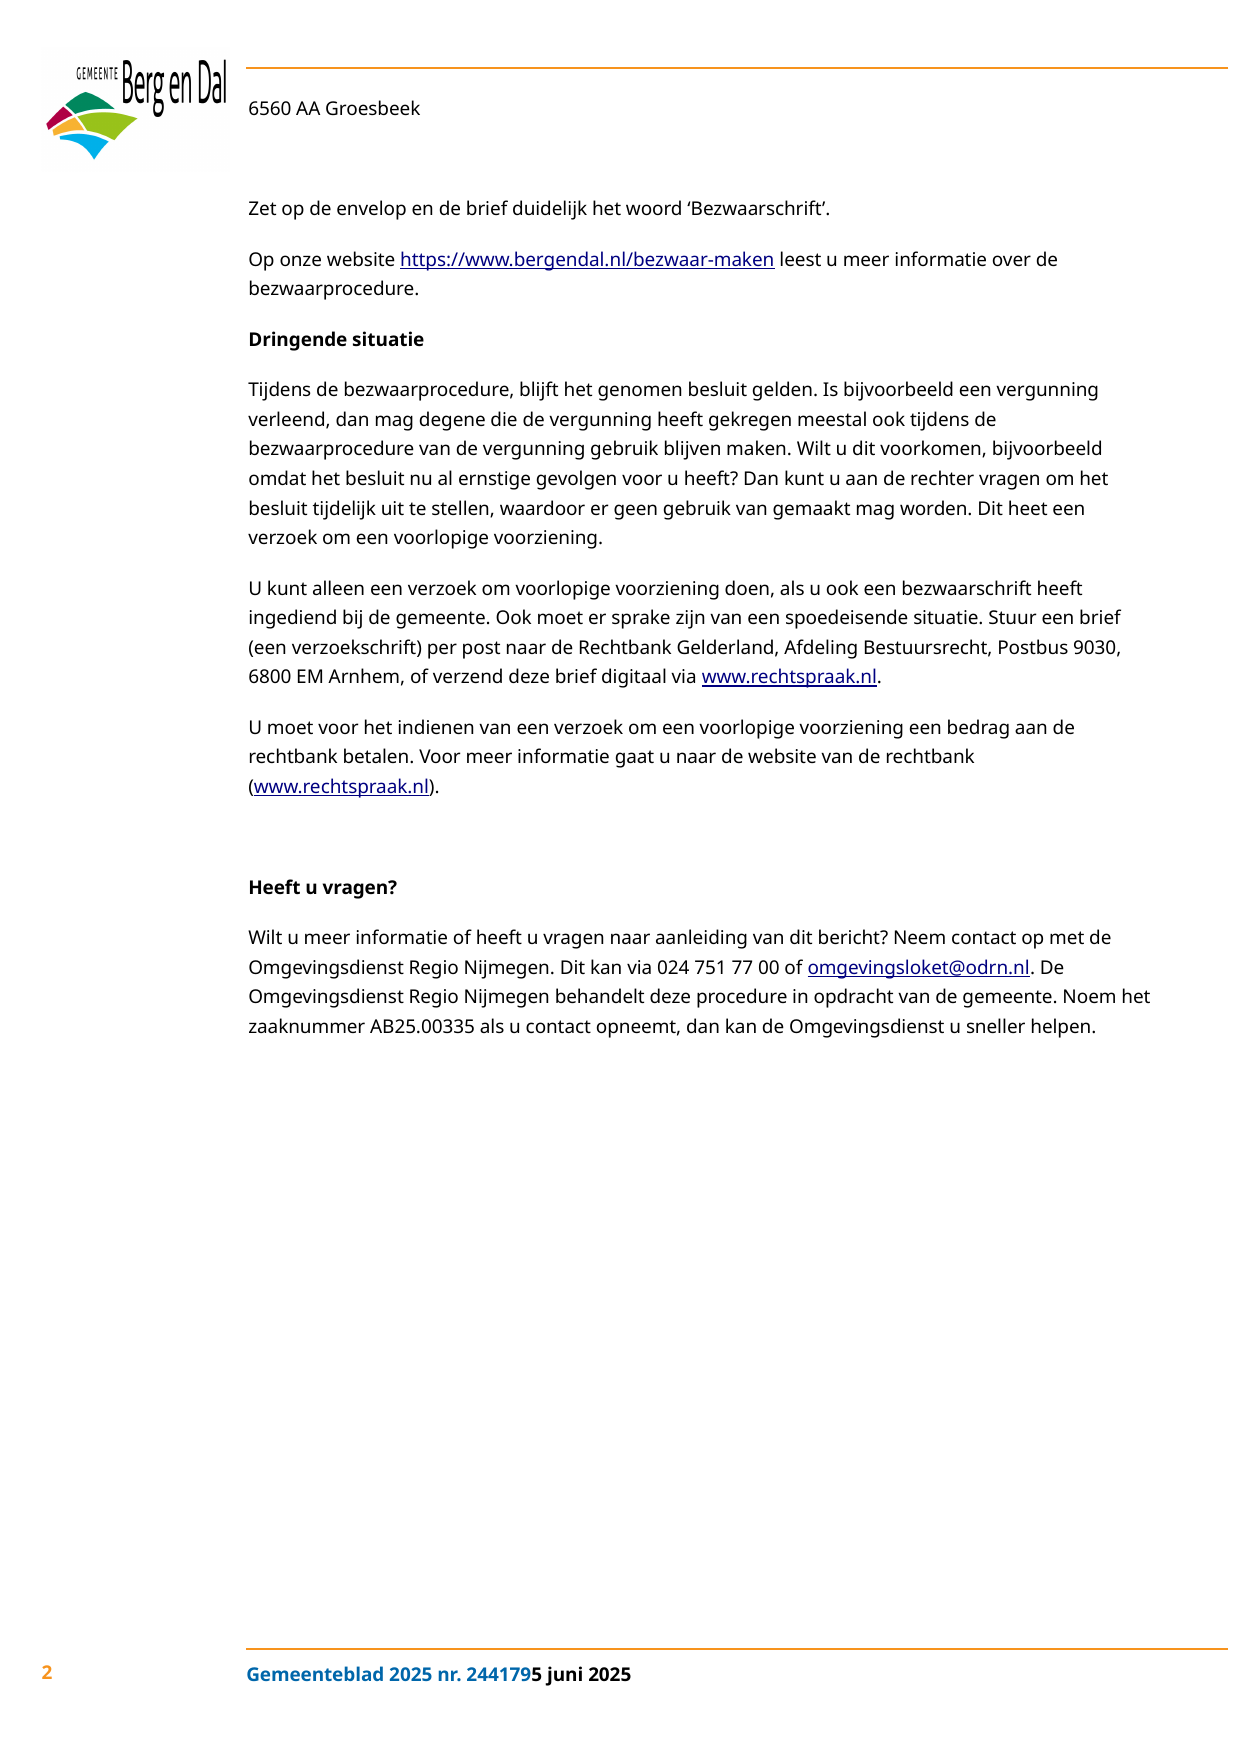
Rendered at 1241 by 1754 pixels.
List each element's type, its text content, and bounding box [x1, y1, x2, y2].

text Heeft u vragen? [248, 874, 1152, 900]
picture [41, 47, 231, 172]
text Dringende situatie [248, 326, 1152, 352]
text Tijdens de bezwaarprocedure, blijft het genomen besluit gelden. Is bijvoorbeeld een vergunning verleend, dan mag degene die de vergunning heeft gekregen meestal ook tijdens de bezwaarprocedure van de vergunning gebruik blijven maken. Wilt u dit voorkomen, bijvoorbeeld omdat het besluit nu al ernstige gevolgen voor u heeft? Dan kunt u aan de rechter vragen om het besluit tijdelijk uit te stellen, waardoor er geen gebruik van gemaakt mag worden. Dit heet een verzoek om een voorlopige voorziening. [248, 376, 1152, 550]
text U kunt alleen een verzoek om voorlopige voorziening doen, als u ook een bezwaarschrift heeft ingediend bij de gemeente. Ook moet er sprake zijn van een spoedeisende situatie. Stuur een brief (een verzoekschrift) per post naar de Rechtbank Gelderland, Afdeling Bestuursrecht, Postbus 9030, 6800 EM Arnhem, of verzend deze brief digitaal via www.rechtspraak.nl. [248, 575, 1152, 689]
text U moet voor het indienen van een verzoek om een voorlopige voorziening een bedrag aan de rechtbank betalen. Voor meer informatie gaat u naar de website van de rechtbank (www.rechtspraak.nl). [248, 714, 1152, 799]
text 6560 AA Groesbeek [248, 95, 1152, 121]
text Op onze website https://www.bergendal.nl/bezwaar-maken leest u meer informatie over de bezwaarprocedure. [248, 246, 1152, 301]
text Wilt u meer informatie of heeft u vragen naar aanleiding van dit bericht? Neem contact op met de Omgevingsdienst Regio Nijmegen. Dit kan via 024 751 77 00 of omgevingsloket@odrn.nl. De Omgevingsdienst Regio Nijmegen behandelt deze procedure in opdracht van de gemeente. Noem het zaaknummer AB25.00335 als u contact opneemt, dan kan de Omgevingsdienst u sneller helpen. [248, 924, 1152, 1039]
text Zet op de envelop en de brief duidelijk het woord ‘Bezwaarschrift’. [248, 196, 1152, 221]
